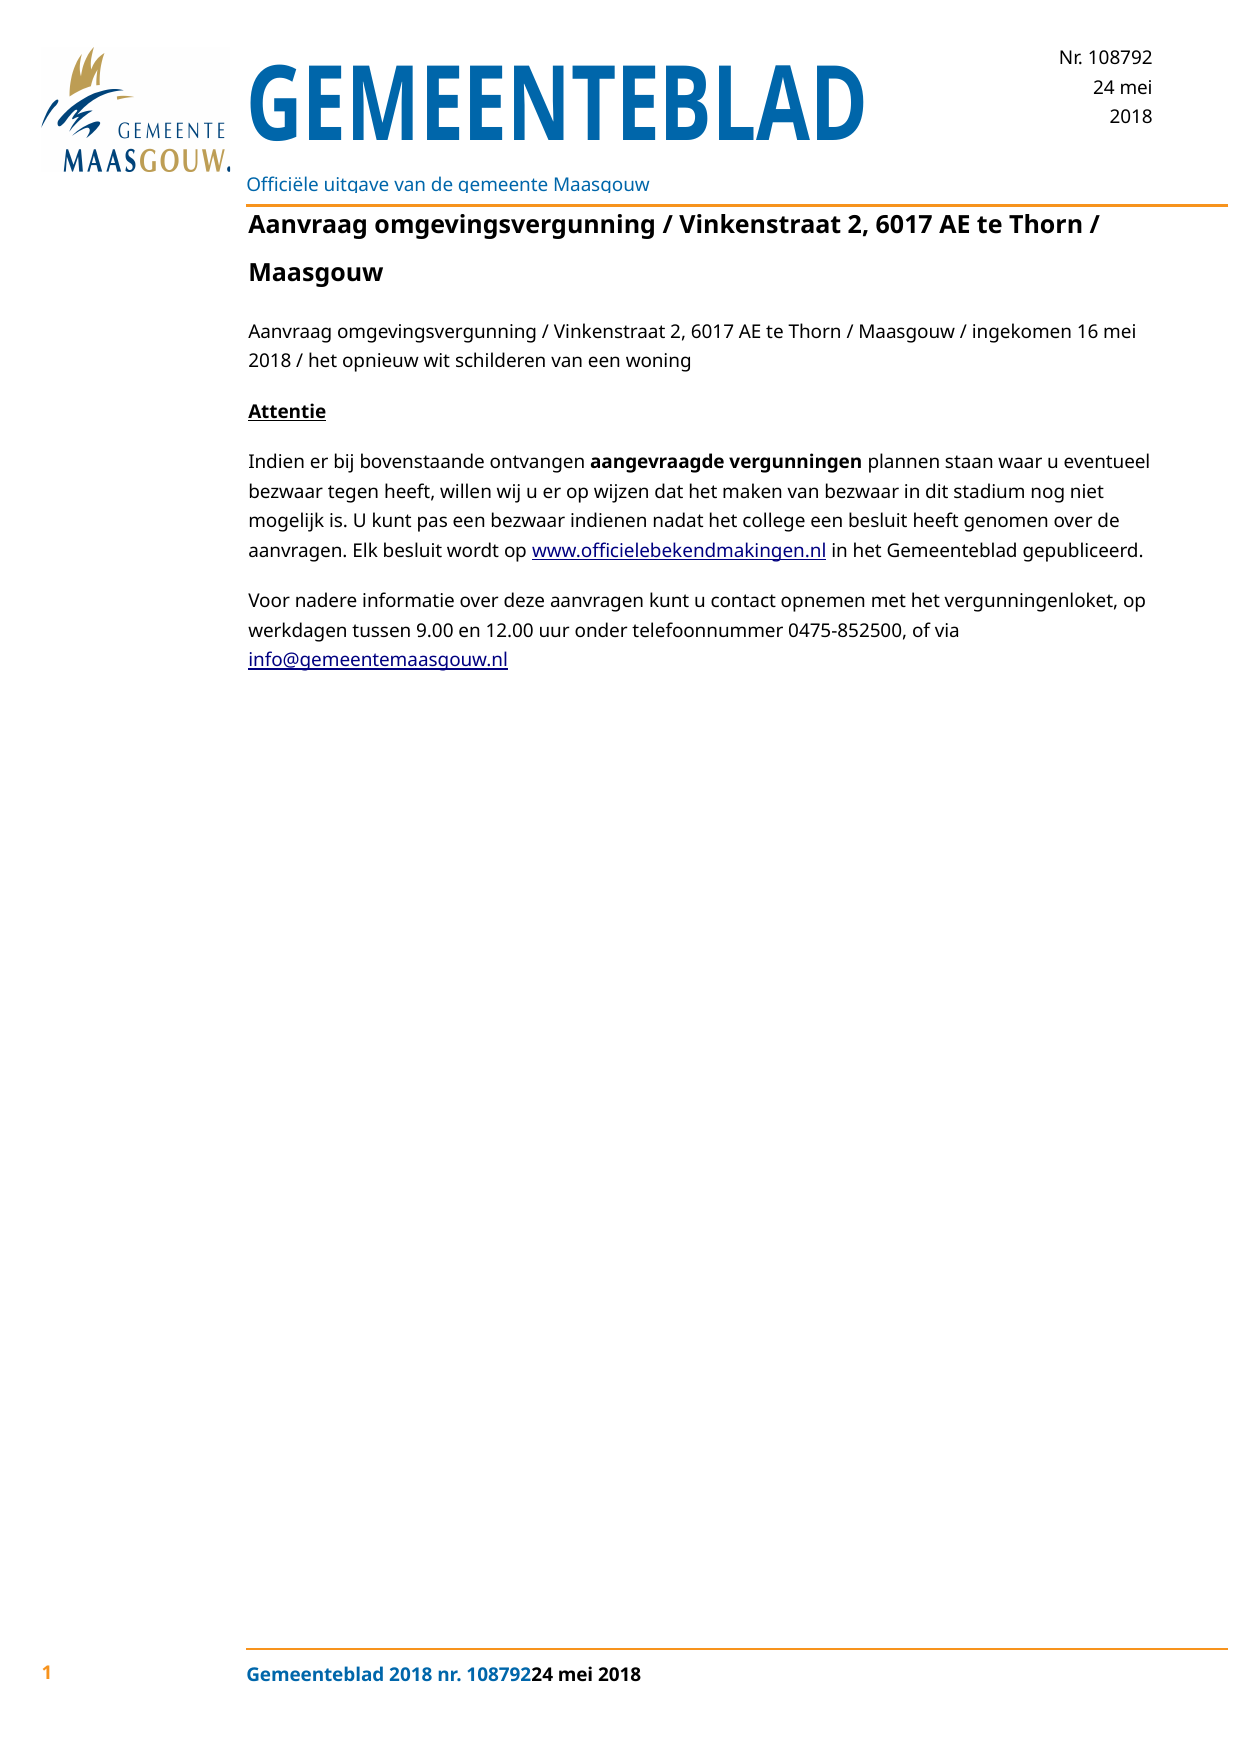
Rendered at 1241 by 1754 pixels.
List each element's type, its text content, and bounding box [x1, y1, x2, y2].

text Voor nadere informatie over deze aanvragen kunt u contact opnemen met het vergunningenloket, op werkdagen tussen 9.00 en 12.00 uur onder telefoonnummer 0475-852500, of via info@gemeentemaasgouw.nl [248, 587, 1152, 672]
picture [41, 47, 231, 172]
text Aanvraag omgevingsvergunning / Vinkenstraat 2, 6017 AE te Thorn / Maasgouw [248, 207, 1152, 288]
text Aanvraag omgevingsvergunning / Vinkenstraat 2, 6017 AE te Thorn / Maasgouw / ingekomen 16 mei 2018 / het opnieuw wit schilderen van een woning [248, 318, 1152, 373]
text Indien er bij bovenstaande ontvangen aangevraagde vergunningen plannen staan waar u eventueel bezwaar tegen heeft, willen wij u er op wijzen dat het maken van bezwaar in dit stadium nog niet mogelijk is. U kunt pas een bezwaar indienen nadat het college een besluit heeft genomen over de aanvragen. Elk besluit wordt op www.officielebekendmakingen.nl in het Gemeenteblad gepubliceerd. [248, 448, 1152, 563]
text Attentie [248, 398, 1152, 424]
